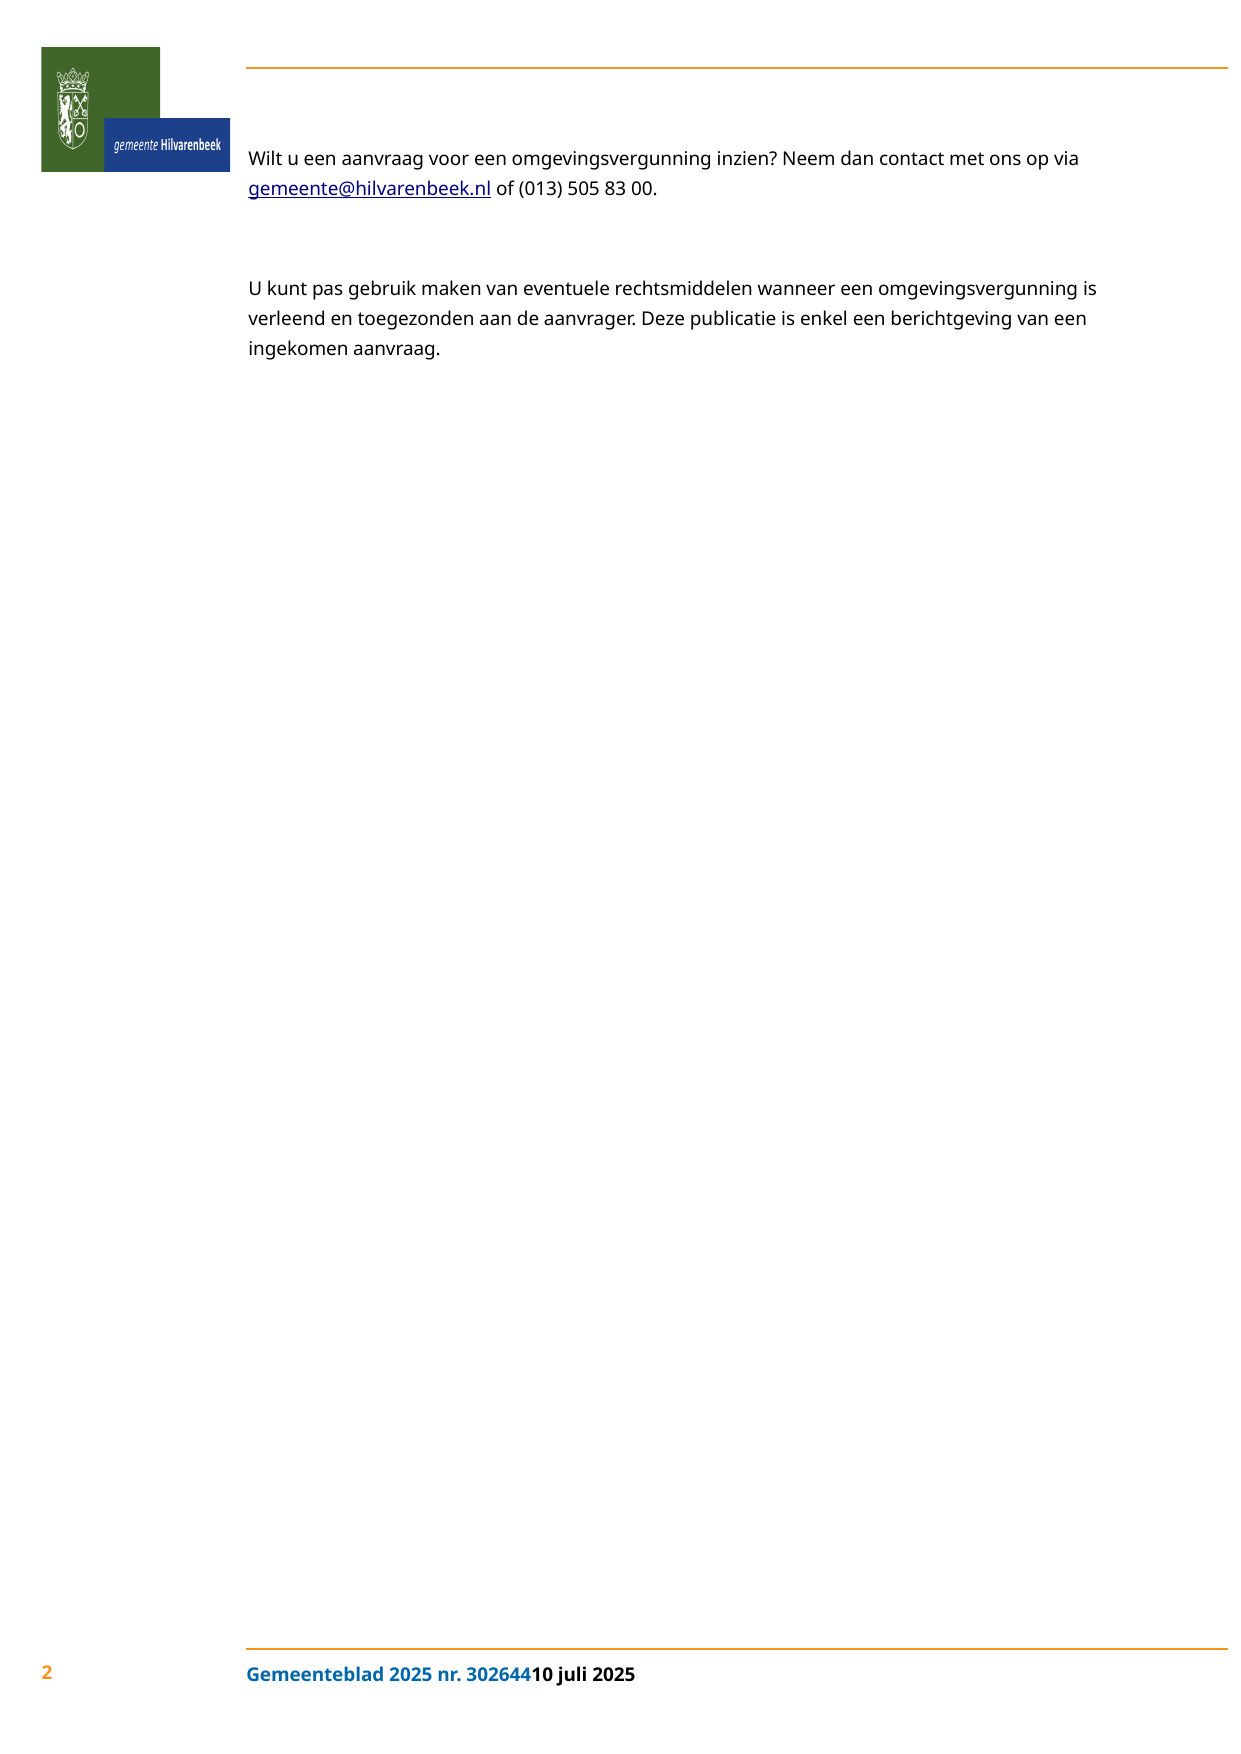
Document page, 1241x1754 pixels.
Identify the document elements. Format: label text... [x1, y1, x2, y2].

text Wilt u een aanvraag voor een omgevingsvergunning inzien? Neem dan contact met ons op via gemeente@hilvarenbeek.nl of (013) 505 83 00. [248, 145, 1152, 201]
text U kunt pas gebruik maken van eventuele rechtsmiddelen wanneer een omgevingsvergunning is verleend en toegezonden aan de aanvrager. Deze publicatie is enkel een berichtgeving van een ingekomen aanvraag. [248, 276, 1152, 361]
picture [41, 47, 231, 172]
